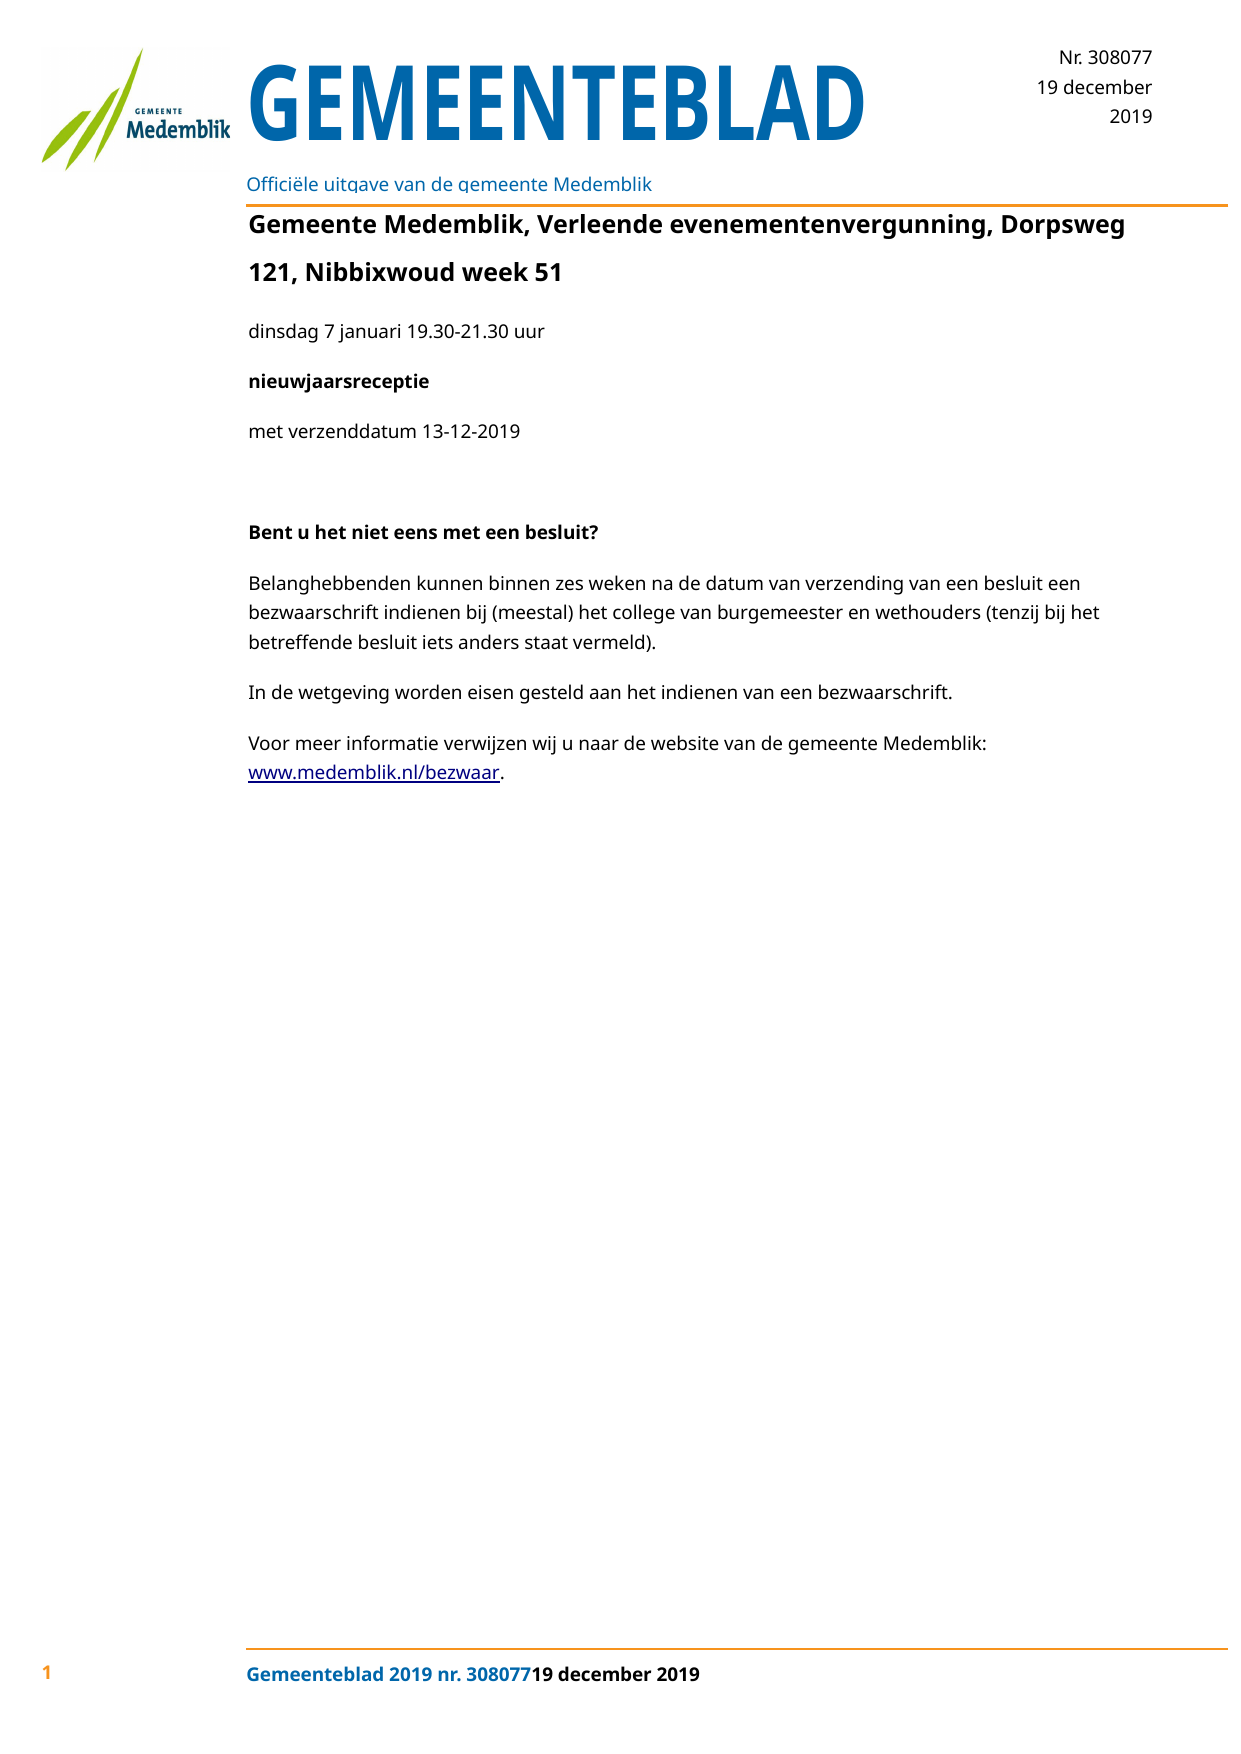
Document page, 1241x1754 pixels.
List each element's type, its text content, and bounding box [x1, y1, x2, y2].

text dinsdag 7 januari 19.30-21.30 uur [248, 318, 1152, 344]
text Gemeente Medemblik, Verleende evenementenvergunning, Dorpsweg 121, Nibbixwoud week 51 [248, 207, 1152, 288]
picture [41, 47, 231, 172]
text Belanghebbenden kunnen binnen zes weken na de datum van verzending van een besluit een bezwaarschrift indienen bij (meestal) het college van burgemeester en wethouders (tenzij bij het betreffende besluit iets anders staat vermeld). [248, 570, 1152, 655]
text Voor meer informatie verwijzen wij u naar de website van de gemeente Medemblik: www.medemblik.nl/bezwaar. [248, 730, 1152, 785]
text nieuwjaarsreceptie [248, 368, 1152, 394]
text Bent u het niet eens met een besluit? [248, 519, 1152, 545]
text In de wetgeving worden eisen gesteld aan het indienen van een bezwaarschrift. [248, 679, 1152, 705]
text met verzenddatum 13-12-2019 [248, 419, 1152, 444]
